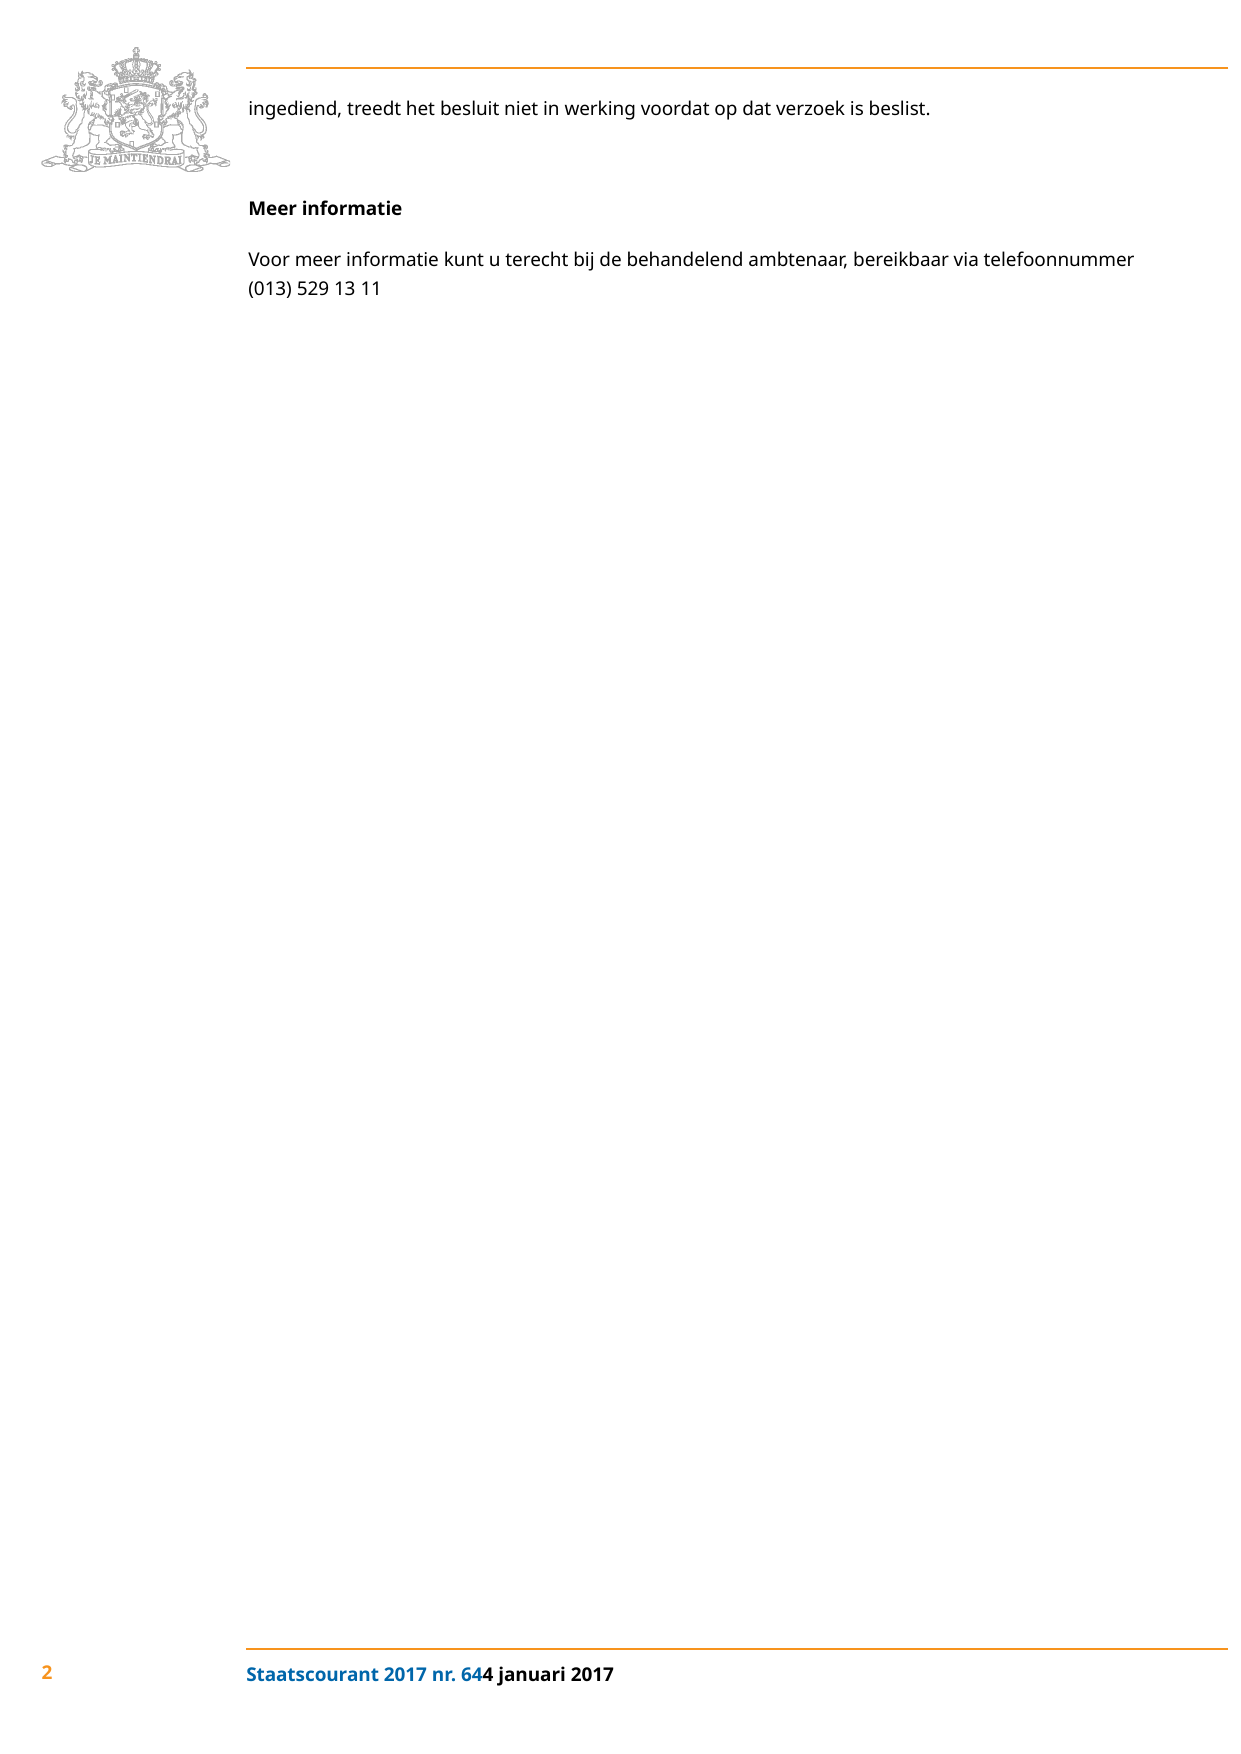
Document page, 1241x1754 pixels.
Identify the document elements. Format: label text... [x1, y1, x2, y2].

text Meer informatie [248, 196, 1152, 221]
text ingediend, treedt het besluit niet in werking voordat op dat verzoek is beslist. [248, 95, 1152, 121]
picture [41, 47, 231, 172]
text Voor meer informatie kunt u terecht bij de behandelend ambtenaar, bereikbaar via telefoonnummer (013) 529 13 11 [248, 246, 1152, 301]
